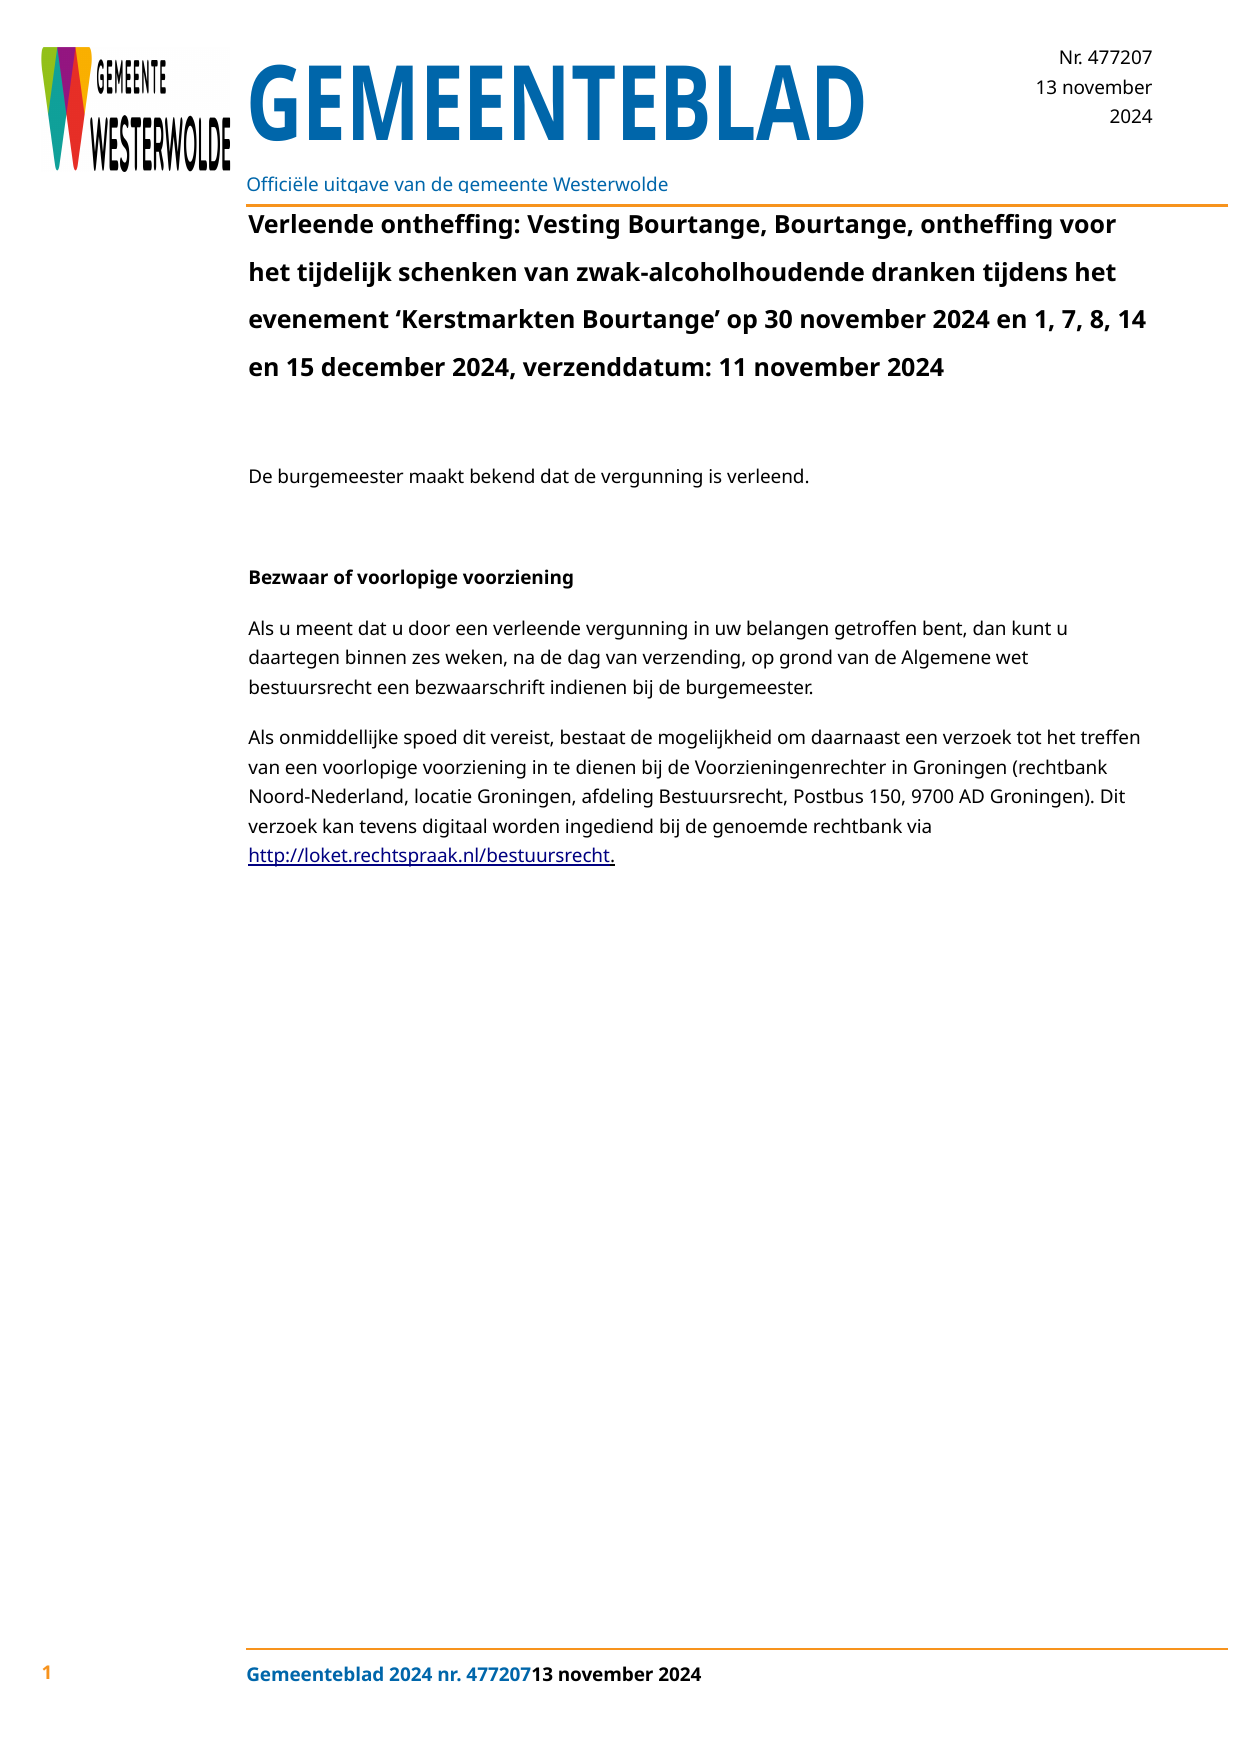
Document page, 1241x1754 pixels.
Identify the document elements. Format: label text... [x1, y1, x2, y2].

picture [41, 47, 231, 172]
text De burgemeester maakt bekend dat de vergunning is verleend. [248, 463, 1152, 489]
text Als u meent dat u door een verleende vergunning in uw belangen getroffen bent, dan kunt u daartegen binnen zes weken, na de dag van verzending, op grond van de Algemene wet bestuursrecht een bezwaarschrift indienen bij de burgemeester. [248, 615, 1152, 700]
text Bezwaar of voorlopige voorziening [248, 564, 1152, 590]
text Als onmiddellijke spoed dit vereist, bestaat de mogelijkheid om daarnaast een verzoek tot het treffen van een voorlopige voorziening in te dienen bij de Voorzieningenrechter in Groningen (rechtbank Noord-Nederland, locatie Groningen, afdeling Bestuursrecht, Postbus 150, 9700 AD Groningen). Dit verzoek kan tevens digitaal worden ingediend bij de genoemde rechtbank via http://loket.rechtspraak.nl/bestuursrecht. [248, 724, 1152, 868]
text Verleende ontheffing: Vesting Bourtange, Bourtange, ontheffing voor het tijdelijk schenken van zwak-alcoholhoudende dranken tijdens het evenement ‘Kerstmarkten Bourtange’ op 30 november 2024 en 1, 7, 8, 14 en 15 december 2024, verzenddatum: 11 november 2024 [248, 207, 1152, 384]
